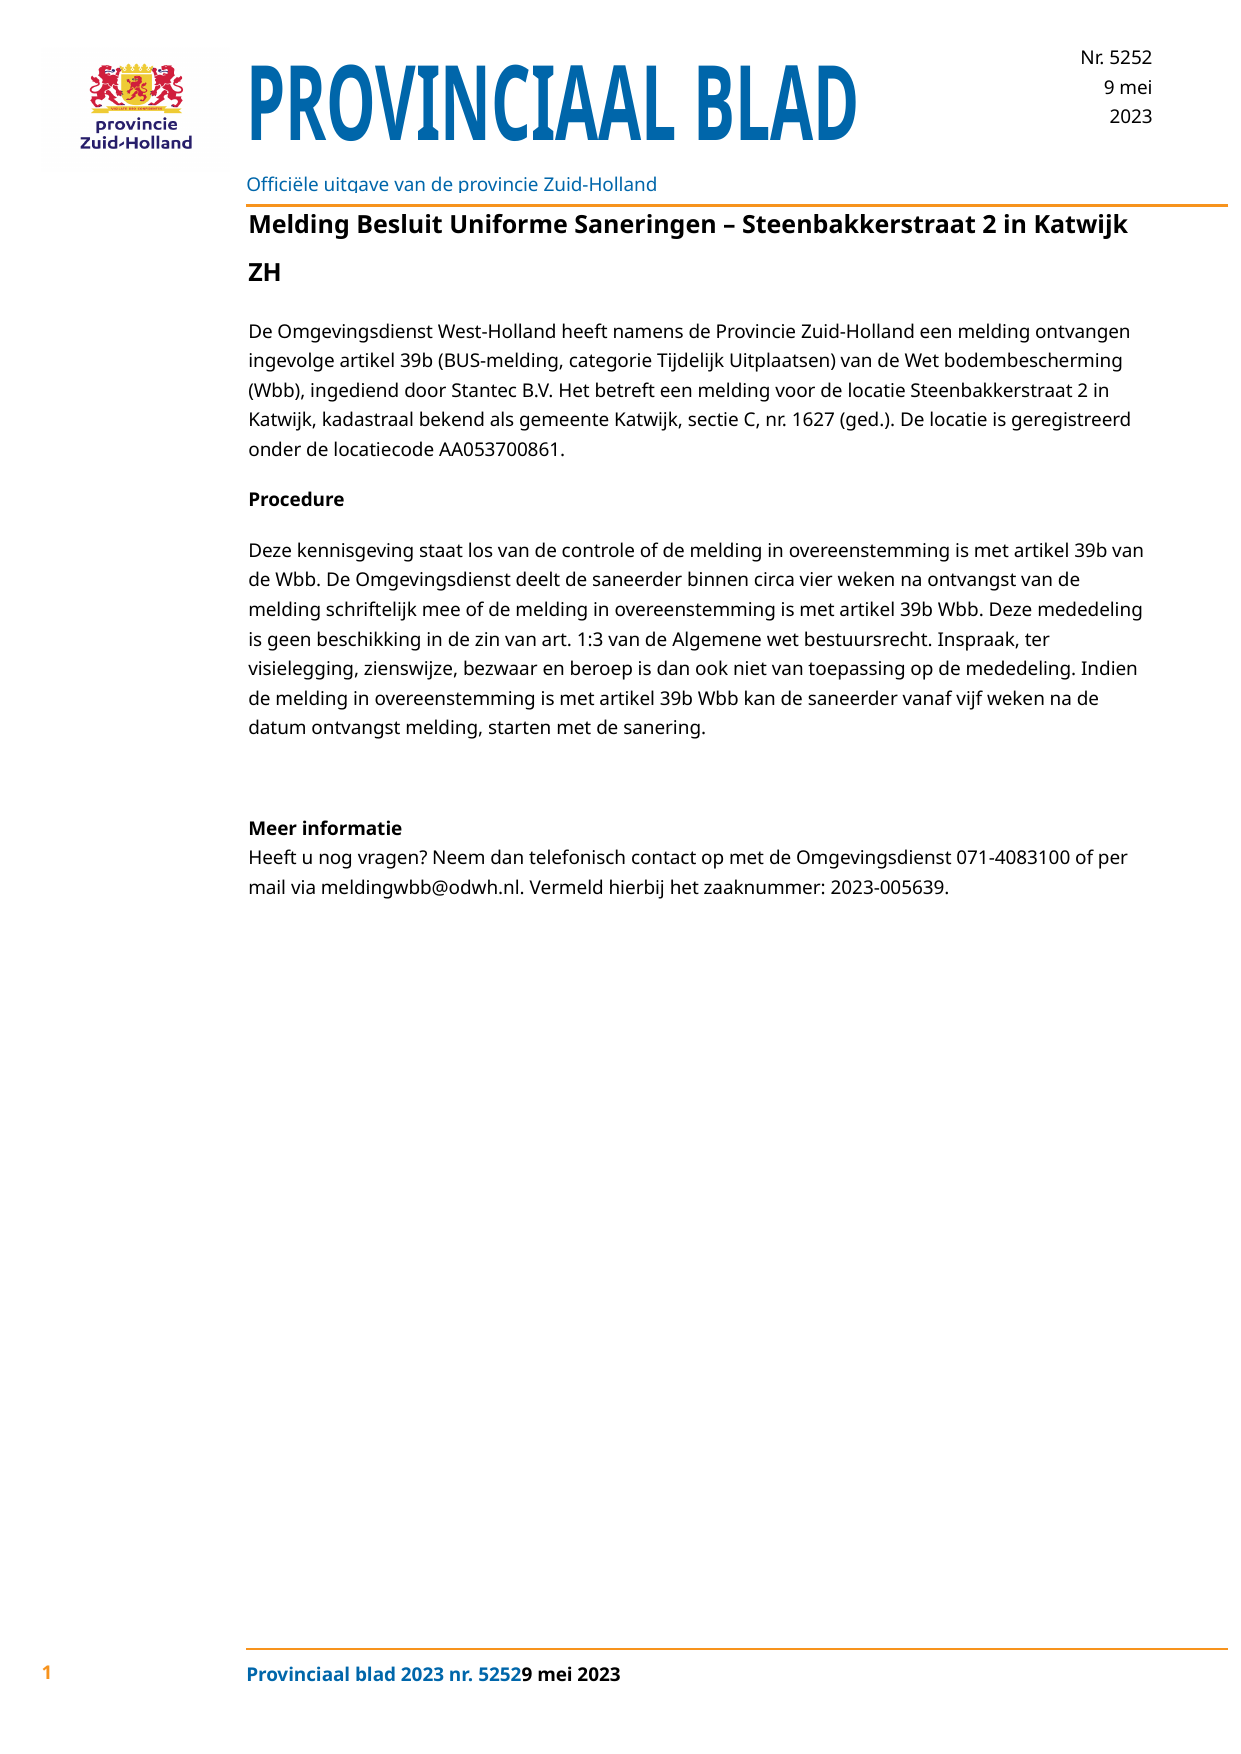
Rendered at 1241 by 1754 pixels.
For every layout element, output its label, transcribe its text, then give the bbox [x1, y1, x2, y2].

table_header Meer informatie [248, 816, 1152, 841]
text Melding Besluit Uniforme Saneringen – Steenbakkerstraat 2 in Katwijk ZH [248, 207, 1152, 288]
text De Omgevingsdienst West-Holland heeft namens de Provincie Zuid-Holland een melding ontvangen ingevolge artikel 39b (BUS-melding, categorie Tijdelijk Uitplaatsen) van de Wet bodembescherming (Wbb), ingediend door Stantec B.V. Het betreft een melding voor de locatie Steenbakkerstraat 2 in Katwijk, kadastraal bekend als gemeente Katwijk, sectie C, nr. 1627 (ged.). De locatie is geregistreerd onder de locatiecode AA053700861. [248, 318, 1152, 462]
text Procedure [248, 487, 1152, 512]
text Deze kennisgeving staat los van de controle of de melding in overeenstemming is met artikel 39b van de Wbb. De Omgevingsdienst deelt de saneerder binnen circa vier weken na ontvangst van de melding schriftelijk mee of de melding in overeenstemming is met artikel 39b Wbb. Deze mededeling is geen beschikking in de zin van art. 1:3 van de Algemene wet bestuursrecht. Inspraak, ter visielegging, zienswijze, bezwaar en beroep is dan ook niet van toepassing op de mededeling. Indien de melding in overeenstemming is met artikel 39b Wbb kan de saneerder vanaf vijf weken na de datum ontvangst melding, starten met de sanering. [248, 537, 1152, 740]
text Heeft u nog vragen? Neem dan telefonisch contact op met de Omgevingsdienst 071-4083100 of per mail via meldingwbb@odwh.nl. Vermeld hierbij het zaaknummer: 2023-005639. [248, 844, 1152, 900]
picture [41, 47, 231, 172]
